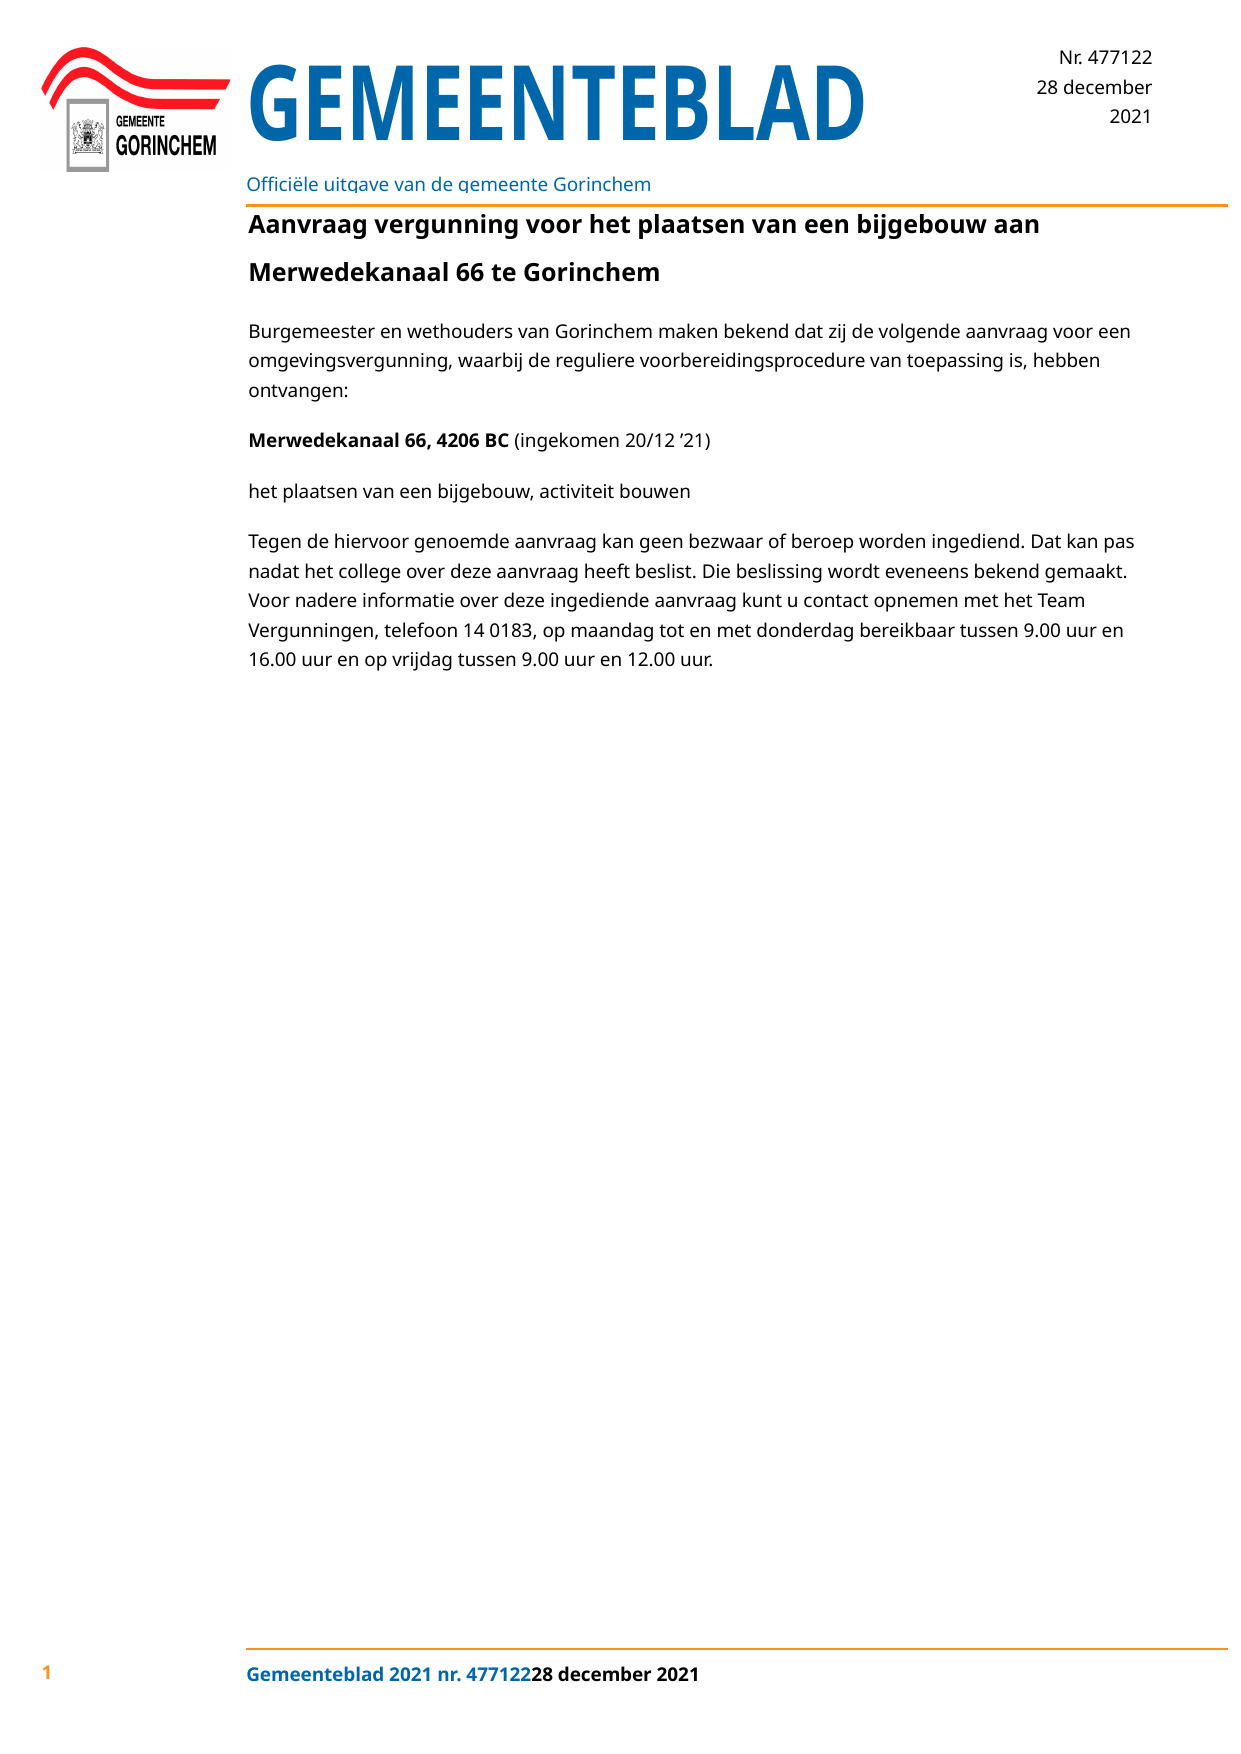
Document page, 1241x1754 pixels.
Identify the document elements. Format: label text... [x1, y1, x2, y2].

text Merwedekanaal 66, 4206 BC (ingekomen 20/12 ’21) [248, 427, 1152, 453]
picture [41, 47, 231, 172]
text Tegen de hiervoor genoemde aanvraag kan geen bezwaar of beroep worden ingediend. Dat kan pas nadat het college over deze aanvraag heeft beslist. Die beslissing wordt eveneens bekend gemaakt. Voor nadere informatie over deze ingediende aanvraag kunt u contact opnemen met het Team Vergunningen, telefoon 14 0183, op maandag tot en met donderdag bereikbaar tussen 9.00 uur en 16.00 uur en op vrijdag tussen 9.00 uur en 12.00 uur. [248, 528, 1152, 672]
text het plaatsen van een bijgebouw, activiteit bouwen [248, 478, 1152, 504]
text Aanvraag vergunning voor het plaatsen van een bijgebouw aan Merwedekanaal 66 te Gorinchem [248, 207, 1152, 288]
text Burgemeester en wethouders van Gorinchem maken bekend dat zij de volgende aanvraag voor een omgevingsvergunning, waarbij de reguliere voorbereidingsprocedure van toepassing is, hebben ontvangen: [248, 318, 1152, 403]
